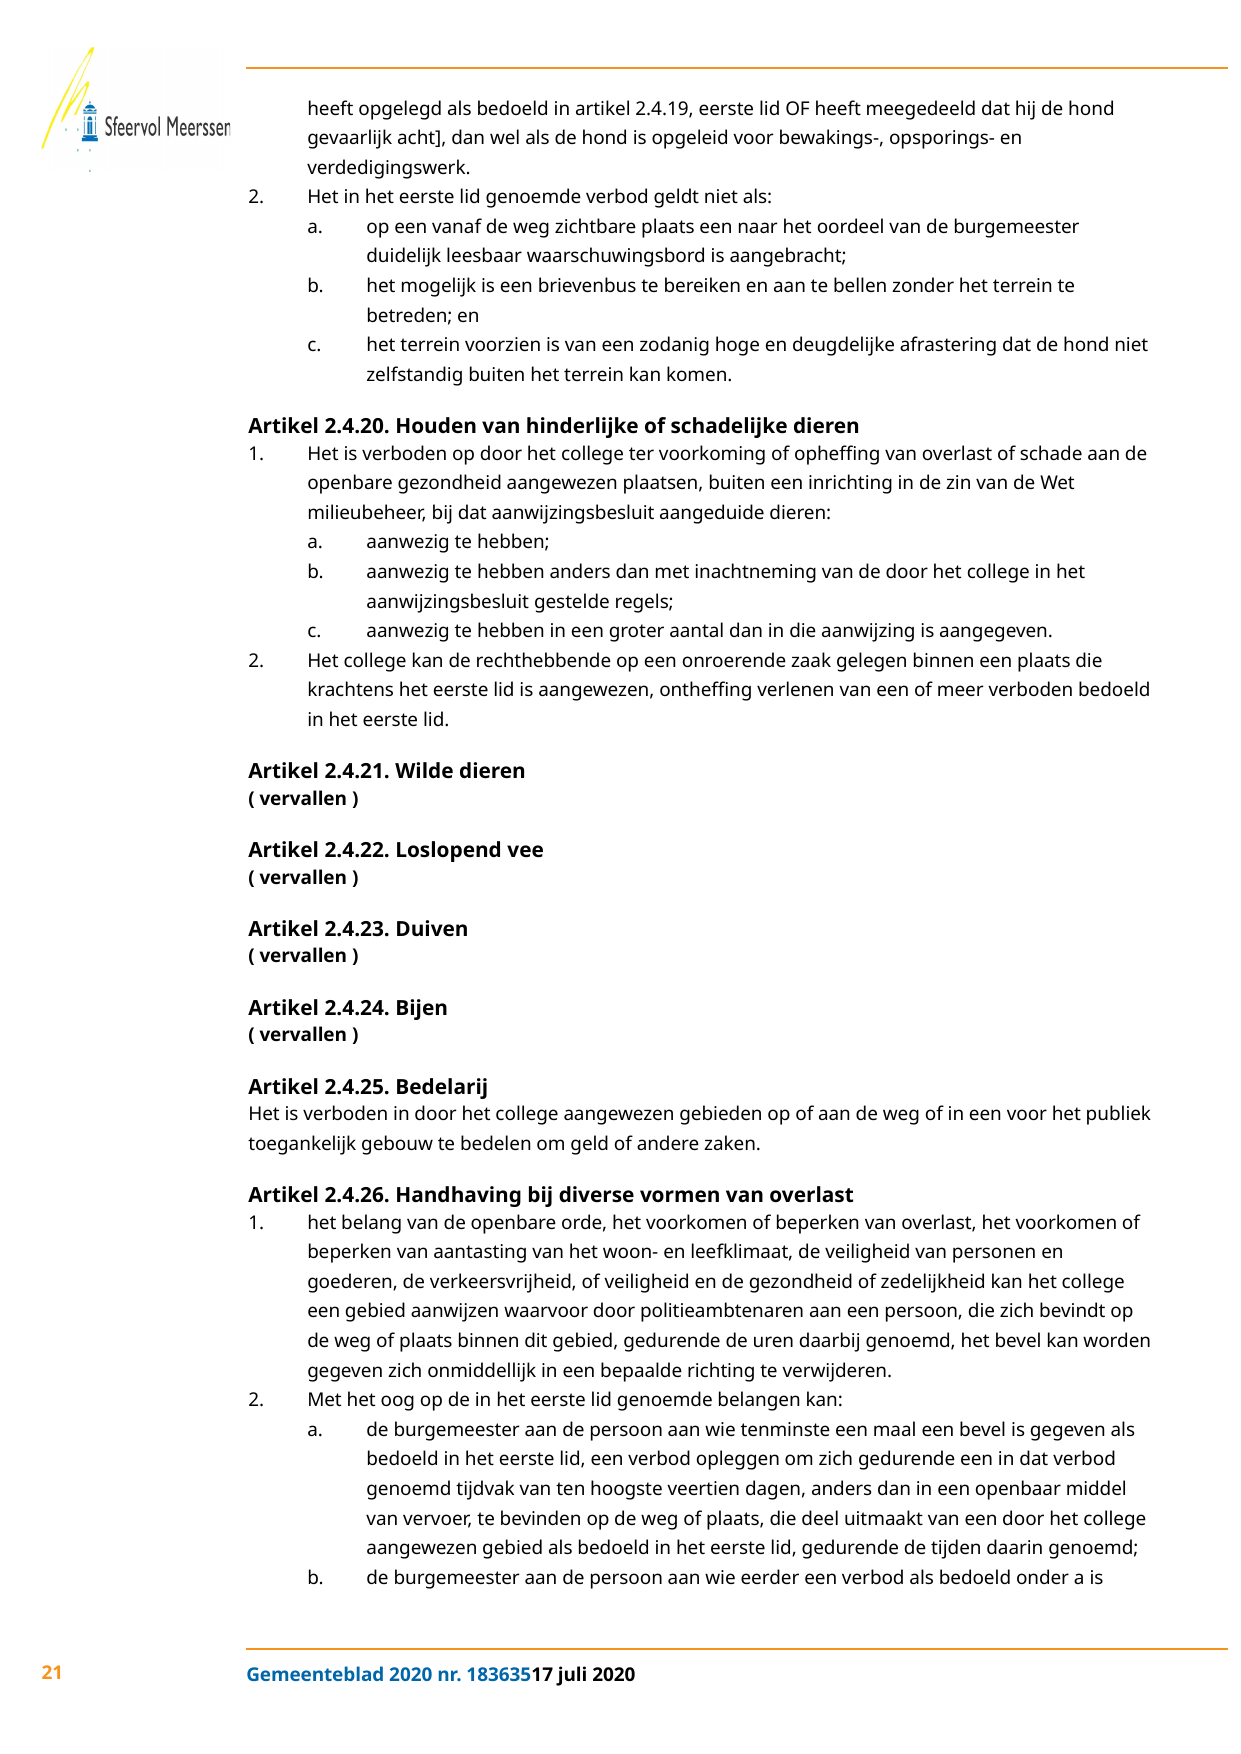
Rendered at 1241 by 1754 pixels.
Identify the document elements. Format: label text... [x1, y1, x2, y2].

list het belang van de openbare orde, het voorkomen of beperken van overlast, het voorkomen of beperken van aantasting van het woon- en leefklimaat, de veiligheid van personen en goederen, de verkeersvrijheid, of veiligheid en de gezondheid of zedelijkheid kan het college een gebied aanwijzen waarvoor door politieambtenaren aan een persoon, die zich bevindt op de weg of plaats binnen dit gebied, gedurende de uren daarbij genoemd, het bevel kan worden gegeven zich onmiddellijk in een bepaalde richting te verwijderen. [248, 1209, 1152, 1382]
list aanwezig te hebben; [307, 529, 1152, 554]
picture [41, 47, 231, 172]
text Artikel 2.4.26. Handhaving bij diverse vormen van overlast [248, 1180, 1152, 1209]
list op een vanaf de weg zichtbare plaats een naar het oordeel van de burgemeester duidelijk leesbaar waarschuwingsbord is aangebracht; [307, 213, 1152, 268]
text Artikel 2.4.21. Wilde dieren [248, 757, 1152, 785]
text ( vervallen ) [248, 785, 1152, 811]
text Artikel 2.4.22. Loslopend vee [248, 835, 1152, 864]
text Het is verboden in door het college aangewezen gebieden op of aan de weg of in een voor het publiek toegankelijk gebouw te bedelen om geld of andere zaken. [248, 1100, 1152, 1156]
text Artikel 2.4.24. Bijen [248, 993, 1152, 1022]
list Met het oog op de in het eerste lid genoemde belangen kan: [248, 1386, 1152, 1412]
list het terrein voorzien is van een zodanig hoge en deugdelijke afrastering dat de hond niet zelfstandig buiten het terrein kan komen. [307, 331, 1152, 387]
list Het college kan de rechthebbende op een onroerende zaak gelegen binnen een plaats die krachtens het eerste lid is aangewezen, ontheffing verlenen van een of meer verboden bedoeld in het eerste lid. [248, 647, 1152, 732]
text ( vervallen ) [248, 943, 1152, 968]
text ( vervallen ) [248, 1022, 1152, 1047]
list heeft opgelegd als bedoeld in artikel 2.4.19, eerste lid OF heeft meegedeeld dat hij de hond gevaarlijk acht], dan wel als de hond is opgeleid voor bewakings-, opsporings- en verdedigingswerk. [248, 95, 1152, 180]
list de burgemeester aan de persoon aan wie eerder een verbod als bedoeld onder a is [307, 1564, 1152, 1589]
list aanwezig te hebben in een groter aantal dan in die aanwijzing is aangegeven. [307, 617, 1152, 643]
list de burgemeester aan de persoon aan wie tenminste een maal een bevel is gegeven als bedoeld in het eerste lid, een verbod opleggen om zich gedurende een in dat verbod genoemd tijdvak van ten hoogste veertien dagen, anders dan in een openbaar middel van vervoer, te bevinden op de weg of plaats, die deel uitmaakt van een door het college aangewezen gebied als bedoeld in het eerste lid, gedurende de tijden daarin genoemd; [307, 1416, 1152, 1560]
list het mogelijk is een brievenbus te bereiken en aan te bellen zonder het terrein te betreden; en [307, 272, 1152, 328]
text Artikel 2.4.20. Houden van hinderlijke of schadelijke dieren [248, 411, 1152, 440]
text Artikel 2.4.25. Bedelarij [248, 1072, 1152, 1100]
list aanwezig te hebben anders dan met inachtneming van de door het college in het aanwijzingsbesluit gestelde regels; [307, 558, 1152, 613]
list Het in het eerste lid genoemde verbod geldt niet als: [248, 183, 1152, 209]
text Artikel 2.4.23. Duiven [248, 914, 1152, 943]
text ( vervallen ) [248, 864, 1152, 889]
list Het is verboden op door het college ter voorkoming of opheffing van overlast of schade aan de openbare gezondheid aangewezen plaatsen, buiten een inrichting in de zin van de Wet milieubeheer, bij dat aanwijzingsbesluit aangeduide dieren: [248, 440, 1152, 525]
